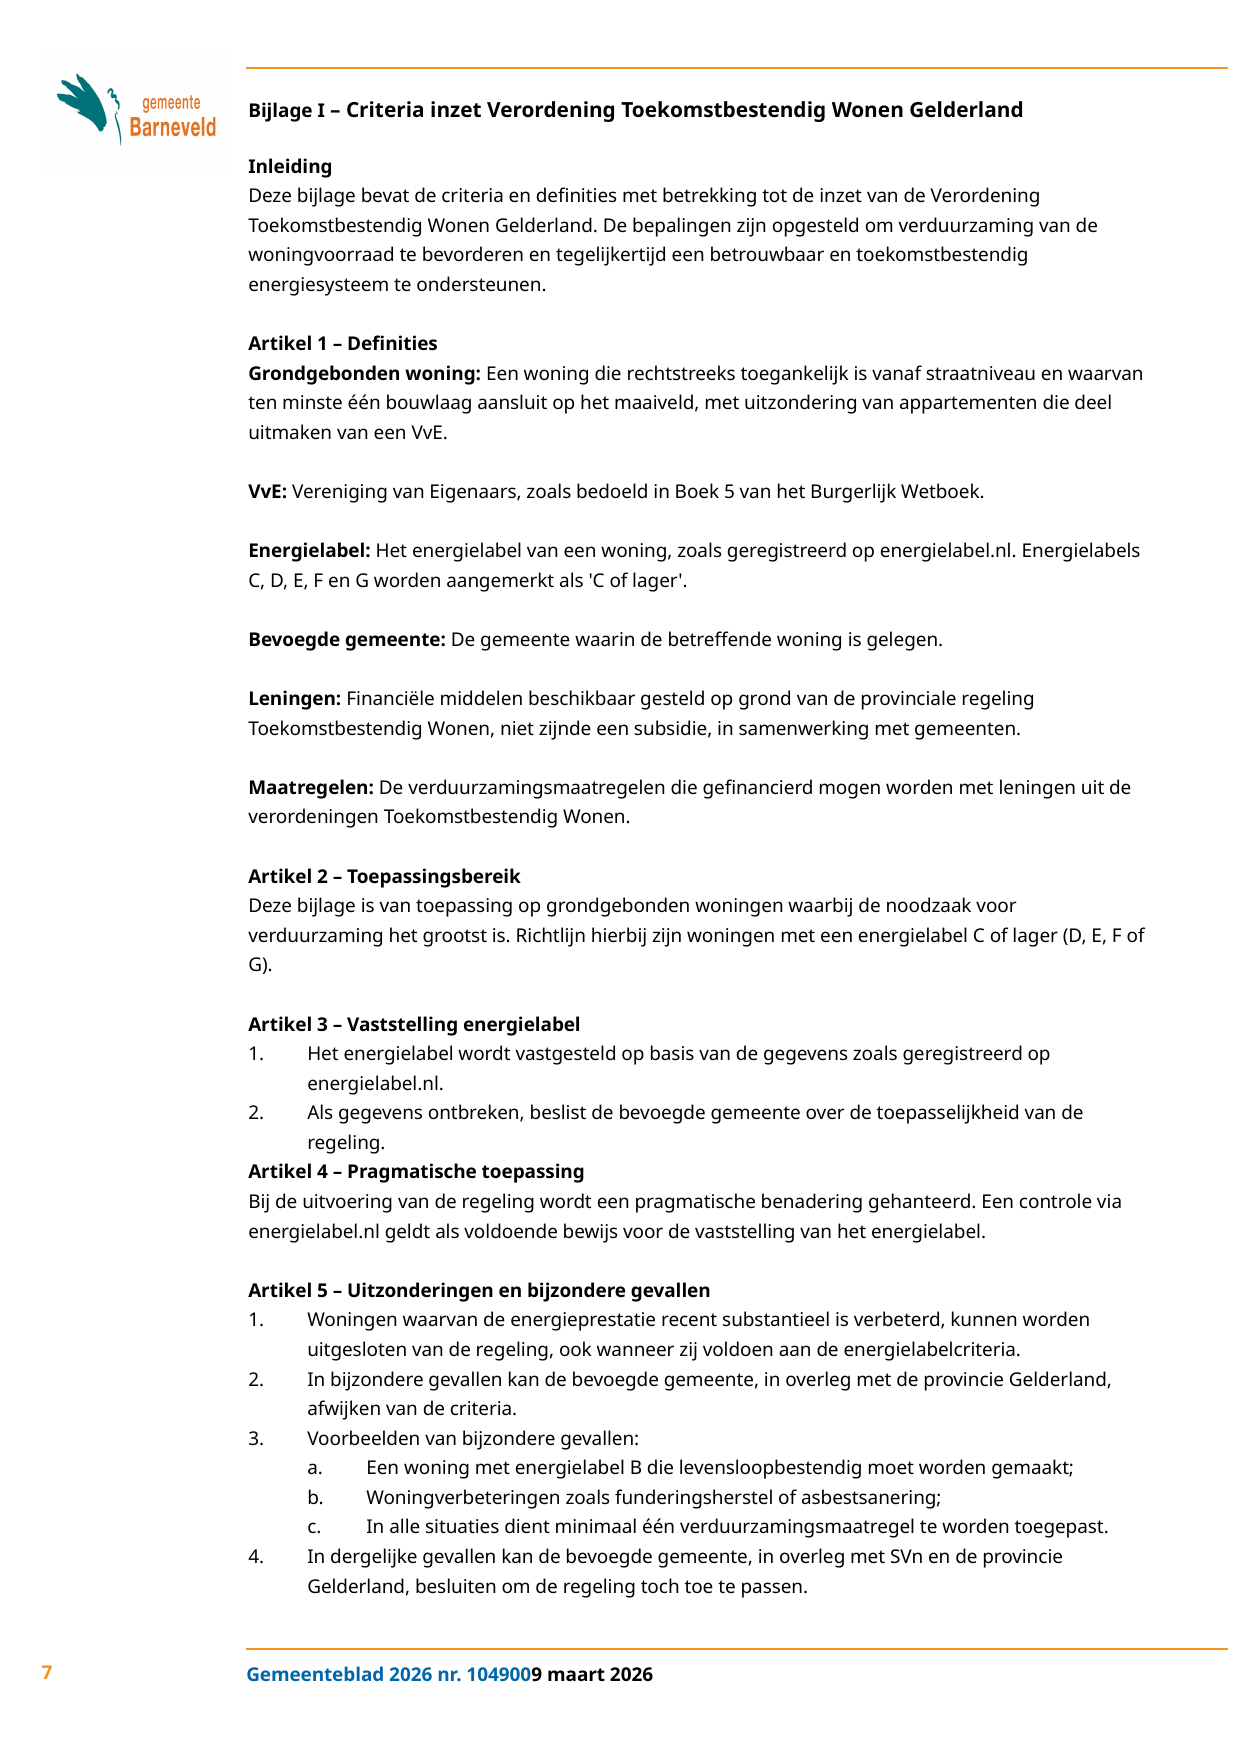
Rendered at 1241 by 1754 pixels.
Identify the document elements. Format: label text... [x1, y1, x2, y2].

list In bijzondere gevallen kan de bevoegde gemeente, in overleg met de provincie Gelderland, afwijken van de criteria. [248, 1366, 1152, 1421]
text Bijlage I – Criteria inzet Verordening Toekomstbestendig Wonen Gelderland [248, 95, 1152, 123]
text Grondgebonden woning: Een woning die rechtstreeks toegankelijk is vanaf straatniveau en waarvan ten minste één bouwlaag aansluit op het maaiveld, met uitzondering van appartementen die deel uitmaken van een VvE. [248, 360, 1152, 445]
text Leningen: Financiële middelen beschikbaar gesteld op grond van de provinciale regeling Toekomstbestendig Wonen, niet zijnde een subsidie, in samenwerking met gemeenten. [248, 685, 1152, 741]
list Een woning met energielabel B die levensloopbestendig moet worden gemaakt; [307, 1454, 1152, 1480]
text Artikel 1 – Definities [248, 330, 1152, 356]
text Artikel 4 – Pragmatische toepassing [248, 1159, 1152, 1184]
text Bij de uitvoering van de regeling wordt een pragmatische benadering gehanteerd. Een controle via energielabel.nl geldt als voldoende bewijs voor de vaststelling van het energielabel. [248, 1188, 1152, 1244]
text Energielabel: Het energielabel van een woning, zoals geregistreerd op energielabel.nl. Energielabels C, D, E, F en G worden aangemerkt als 'C of lager'. [248, 537, 1152, 593]
list In alle situaties dient minimaal één verduurzamingsmaatregel te worden toegepast. [307, 1514, 1152, 1539]
list Het energielabel wordt vastgesteld op basis van de gegevens zoals geregistreerd op energielabel.nl. [248, 1040, 1152, 1096]
text VvE: Vereniging van Eigenaars, zoals bedoeld in Boek 5 van het Burgerlijk Wetboek. [248, 478, 1152, 504]
text Deze bijlage bevat de criteria en definities met betrekking tot de inzet van de Verordening Toekomstbestendig Wonen Gelderland. De bepalingen zijn opgesteld om verduurzaming van de woningvoorraad te bevorderen en tegelijkertijd een betrouwbaar en toekomstbestendig energiesysteem te ondersteunen. [248, 182, 1152, 297]
text Deze bijlage is van toepassing op grondgebonden woningen waarbij de noodzaak voor verduurzaming het grootst is. Richtlijn hierbij zijn woningen met een energielabel C of lager (D, E, F of G). [248, 892, 1152, 977]
list Woningen waarvan de energieprestatie recent substantieel is verbeterd, kunnen worden uitgesloten van de regeling, ook wanneer zij voldoen aan de energielabelcriteria. [248, 1307, 1152, 1362]
text Maatregelen: De verduurzamingsmaatregelen die gefinancierd mogen worden met leningen uit de verordeningen Toekomstbestendig Wonen. [248, 774, 1152, 829]
text Artikel 5 – Uitzonderingen en bijzondere gevallen [248, 1277, 1152, 1303]
picture [41, 47, 231, 172]
list Voorbeelden van bijzondere gevallen: [248, 1425, 1152, 1451]
list In dergelijke gevallen kan de bevoegde gemeente, in overleg met SVn en de provincie Gelderland, besluiten om de regeling toch toe te passen. [248, 1543, 1152, 1599]
text Artikel 3 – Vaststelling energielabel [248, 1011, 1152, 1037]
list Als gegevens ontbreken, beslist de bevoegde gemeente over de toepasselijkheid van de regeling. [248, 1099, 1152, 1155]
text Inleiding [248, 153, 1152, 179]
text Bevoegde gemeente: De gemeente waarin de betreffende woning is gelegen. [248, 626, 1152, 652]
list Woningverbeteringen zoals funderingsherstel of asbestsanering; [307, 1484, 1152, 1510]
text Artikel 2 – Toepassingsbereik [248, 863, 1152, 889]
